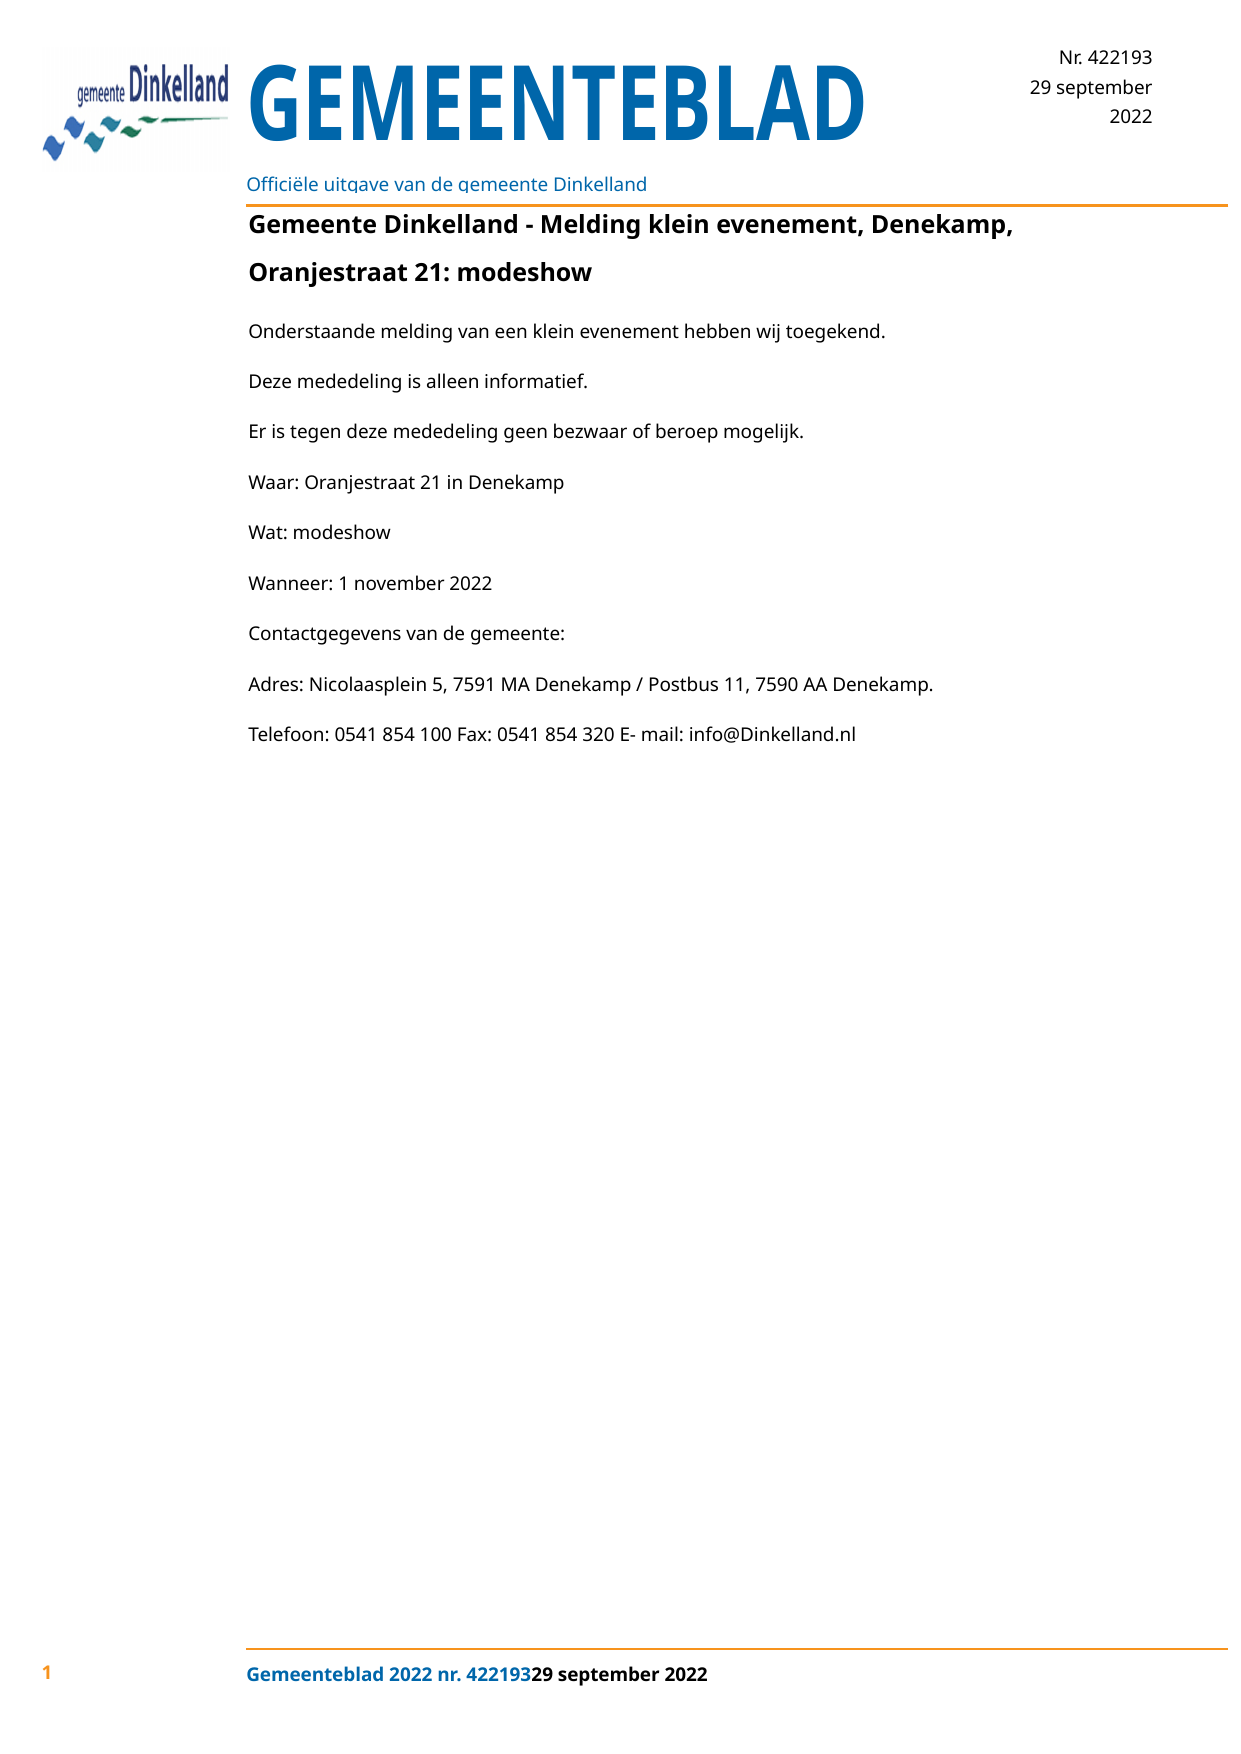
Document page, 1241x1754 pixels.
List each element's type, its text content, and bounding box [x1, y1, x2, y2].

text Wat: modeshow [248, 519, 1152, 545]
text Wanneer: 1 november 2022 [248, 570, 1152, 596]
text Onderstaande melding van een klein evenement hebben wij toegekend. [248, 318, 1152, 344]
text Waar: Oranjestraat 21 in Denekamp [248, 469, 1152, 495]
text Er is tegen deze mededeling geen bezwaar of beroep mogelijk. [248, 419, 1152, 444]
text Telefoon: 0541 854 100 Fax: 0541 854 320 E- mail: info@Dinkelland.nl [248, 721, 1152, 747]
text Gemeente Dinkelland - Melding klein evenement, Denekamp, Oranjestraat 21: modeshow [248, 207, 1152, 288]
text Deze mededeling is alleen informatief. [248, 368, 1152, 394]
text Adres: Nicolaasplein 5, 7591 MA Denekamp / Postbus 11, 7590 AA Denekamp. [248, 671, 1152, 697]
picture [41, 47, 231, 172]
text Contactgegevens van de gemeente: [248, 620, 1152, 646]
